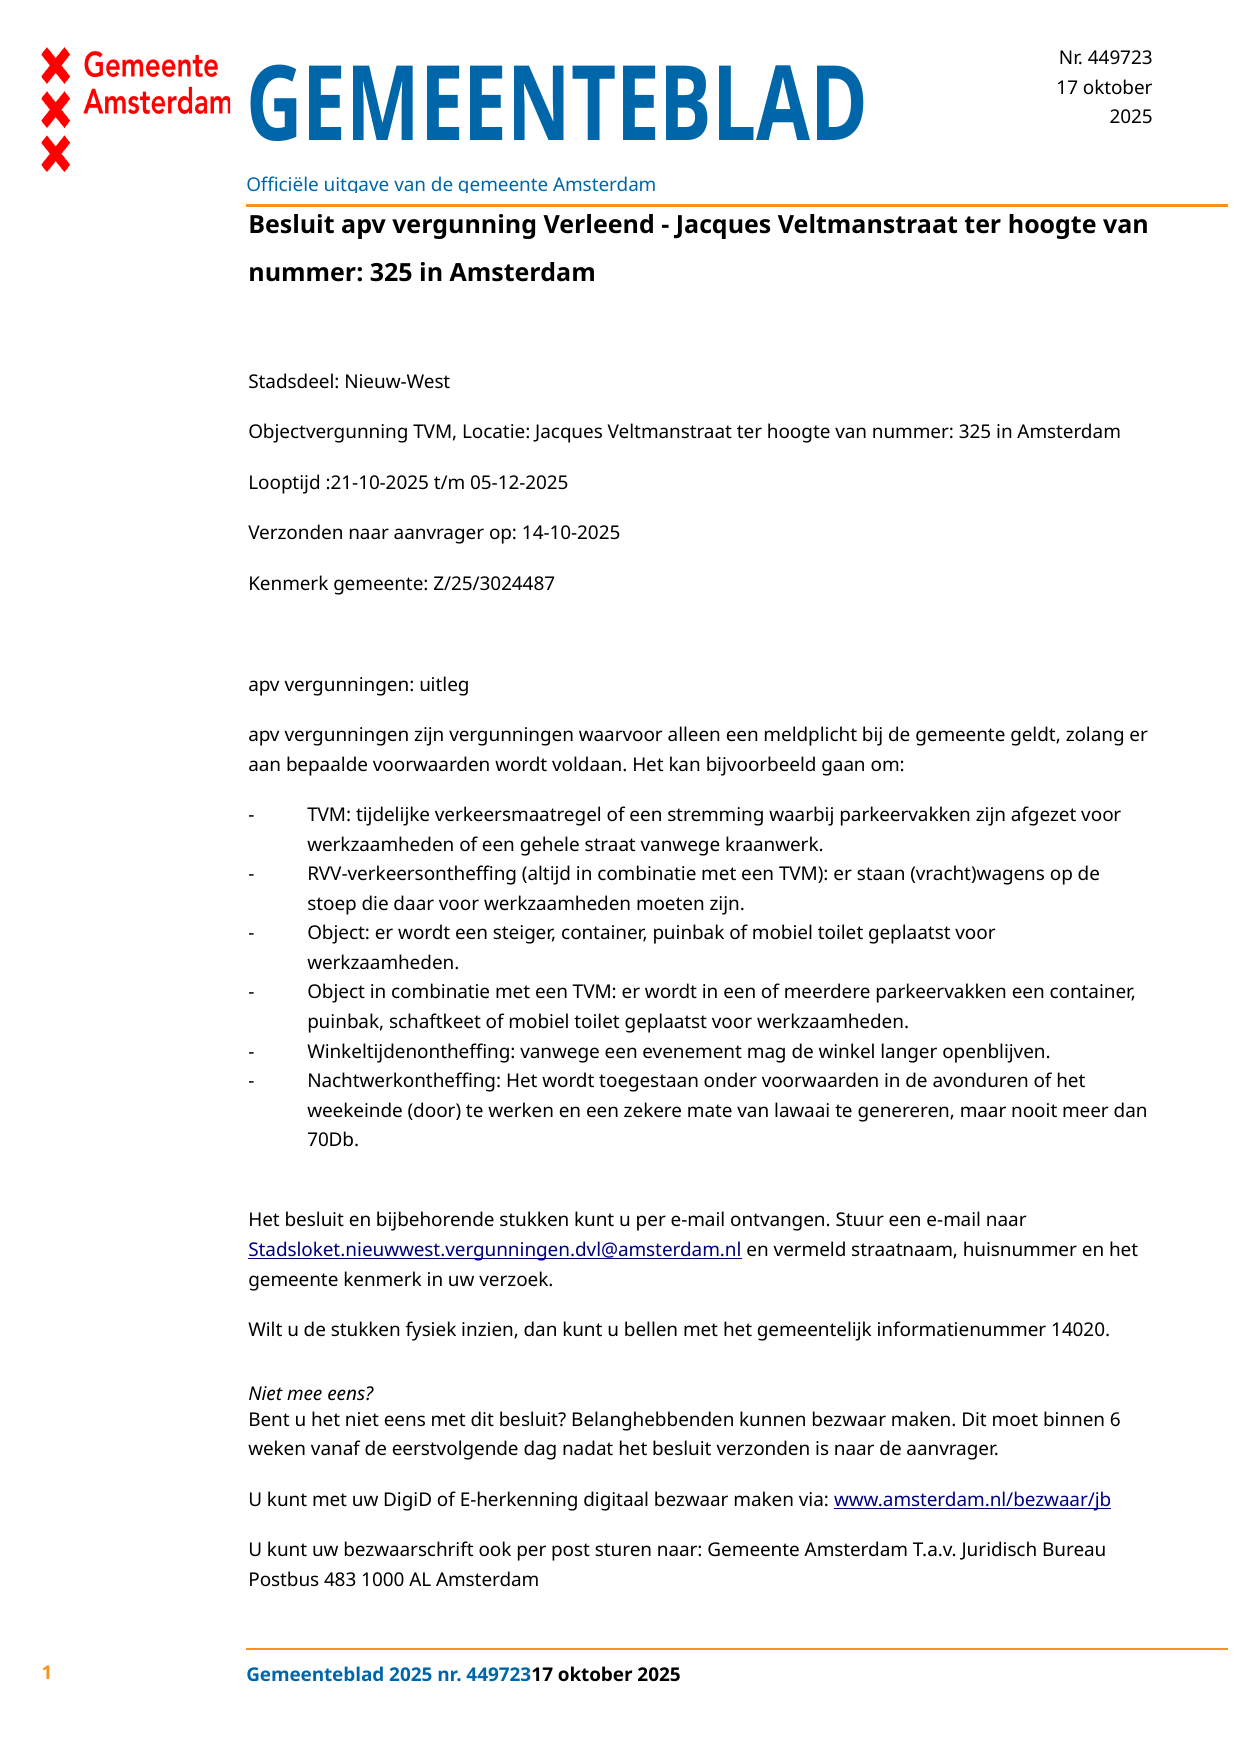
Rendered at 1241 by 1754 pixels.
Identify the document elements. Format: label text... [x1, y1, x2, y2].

text Verzonden naar aanvrager op: 14-10-2025 [248, 519, 1152, 545]
text Wilt u de stukken fysiek inzien, dan kunt u bellen met het gemeentelijk informatienummer 14020. [248, 1316, 1152, 1342]
text apv vergunningen zijn vergunningen waarvoor alleen een meldplicht bij de gemeente geldt, zolang er aan bepaalde voorwaarden wordt voldaan. Het kan bijvoorbeeld gaan om: [248, 721, 1152, 777]
text Objectvergunning TVM, Locatie: Jacques Veltmanstraat ter hoogte van nummer: 325 in Amsterdam [248, 419, 1152, 444]
text U kunt met uw DigiD of E-herkenning digitaal bezwaar maken via: www.amsterdam.nl/bezwaar/jb [248, 1486, 1152, 1512]
text U kunt uw bezwaarschrift ook per post sturen naar: Gemeente Amsterdam T.a.v. Juridisch Bureau Postbus 483 1000 AL Amsterdam [248, 1536, 1152, 1592]
list Winkeltijdenontheffing: vanwege een evenement mag de winkel langer openblijven. [248, 1038, 1152, 1064]
list RVV-verkeersontheffing (altijd in combinatie met een TVM): er staan (vracht)wagens op de stoep die daar voor werkzaamheden moeten zijn. [248, 860, 1152, 916]
list Object in combinatie met een TVM: er wordt in een of meerdere parkeervakken een container, puinbak, schaftkeet of mobiel toilet geplaatst voor werkzaamheden. [248, 979, 1152, 1034]
text apv vergunningen: uitleg [248, 671, 1152, 697]
text Stadsdeel: Nieuw-West [248, 368, 1152, 394]
text Besluit apv vergunning Verleend - Jacques Veltmanstraat ter hoogte van nummer: 325 in Amsterdam [248, 207, 1152, 288]
text Het besluit en bijbehorende stukken kunt u per e-mail ontvangen. Stuur een e-mail naar Stadsloket.nieuwwest.vergunningen.dvl@amsterdam.nl en vermeld straatnaam, huisnummer en het gemeente kenmerk in uw verzoek. [248, 1207, 1152, 1292]
picture [41, 47, 231, 172]
text Niet mee eens? [248, 1380, 1152, 1406]
list TVM: tijdelijke verkeersmaatregel of een stremming waarbij parkeervakken zijn afgezet voor werkzaamheden of een gehele straat vanwege kraanwerk. [248, 801, 1152, 857]
text Looptijd :21-10-2025 t/m 05-12-2025 [248, 469, 1152, 495]
list Object: er wordt een steiger, container, puinbak of mobiel toilet geplaatst voor werkzaamheden. [248, 919, 1152, 975]
text Kenmerk gemeente: Z/25/3024487 [248, 570, 1152, 596]
list Nachtwerkontheffing: Het wordt toegestaan onder voorwaarden in de avonduren of het weekeinde (door) te werken en een zekere mate van lawaai te genereren, maar nooit meer dan 70Db. [248, 1067, 1152, 1152]
text Bent u het niet eens met dit besluit? Belanghebbenden kunnen bezwaar maken. Dit moet binnen 6 weken vanaf de eerstvolgende dag nadat het besluit verzonden is naar de aanvrager. [248, 1406, 1152, 1461]
